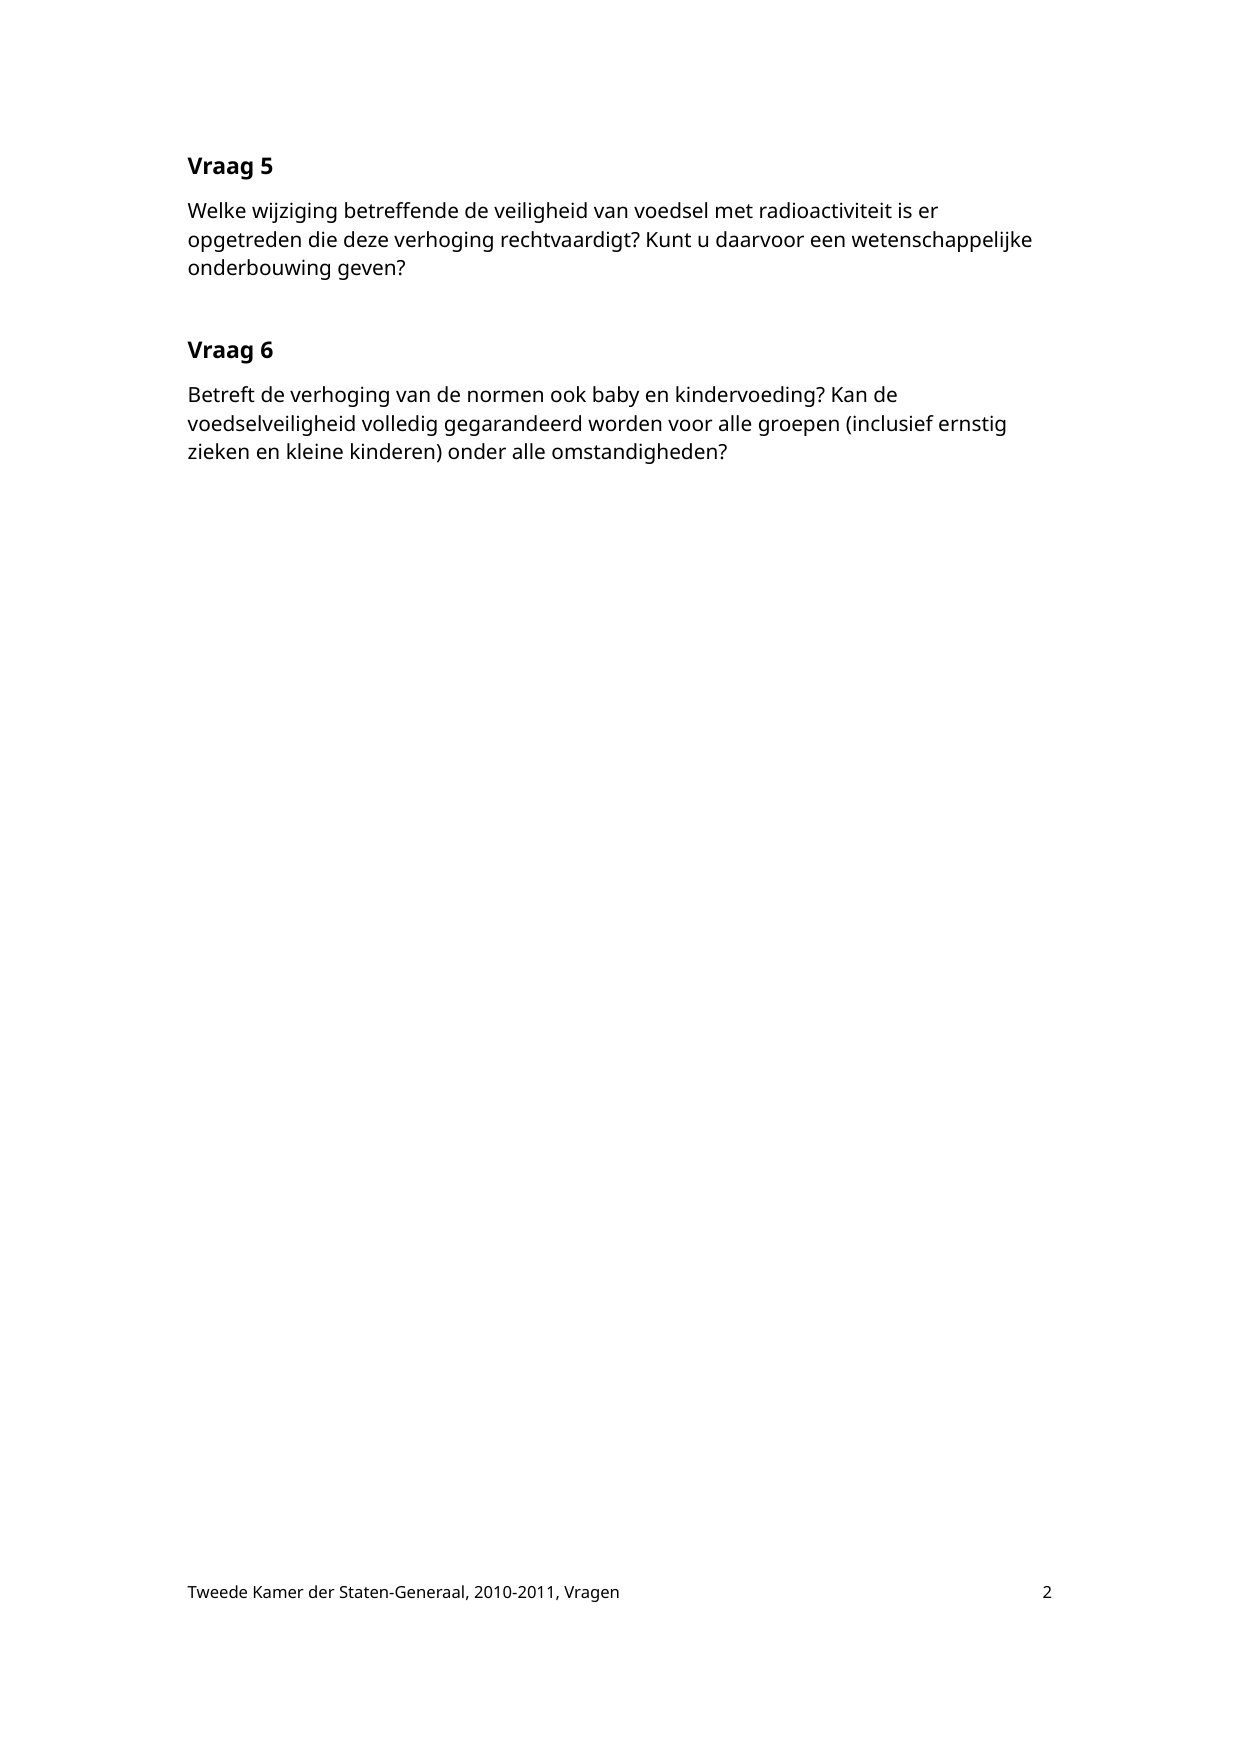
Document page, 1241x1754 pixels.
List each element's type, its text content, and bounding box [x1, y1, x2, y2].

text Welke wijziging betreffende de veiligheid van voedsel met radioactiviteit is er opgetreden die deze verhoging rechtvaardigt? Kunt u daarvoor een wetenschappelijke onderbouwing geven? [187, 196, 1053, 282]
text Betreft de verhoging van de normen ook baby en kindervoeding? Kan de voedselveiligheid volledig gegarandeerd worden voor alle groepen (inclusief ernstig zieken en kleine kinderen) onder alle omstandigheden? [187, 380, 1053, 466]
subtitle Vraag 5 [187, 150, 1053, 181]
subtitle Vraag 6 [187, 334, 1053, 365]
